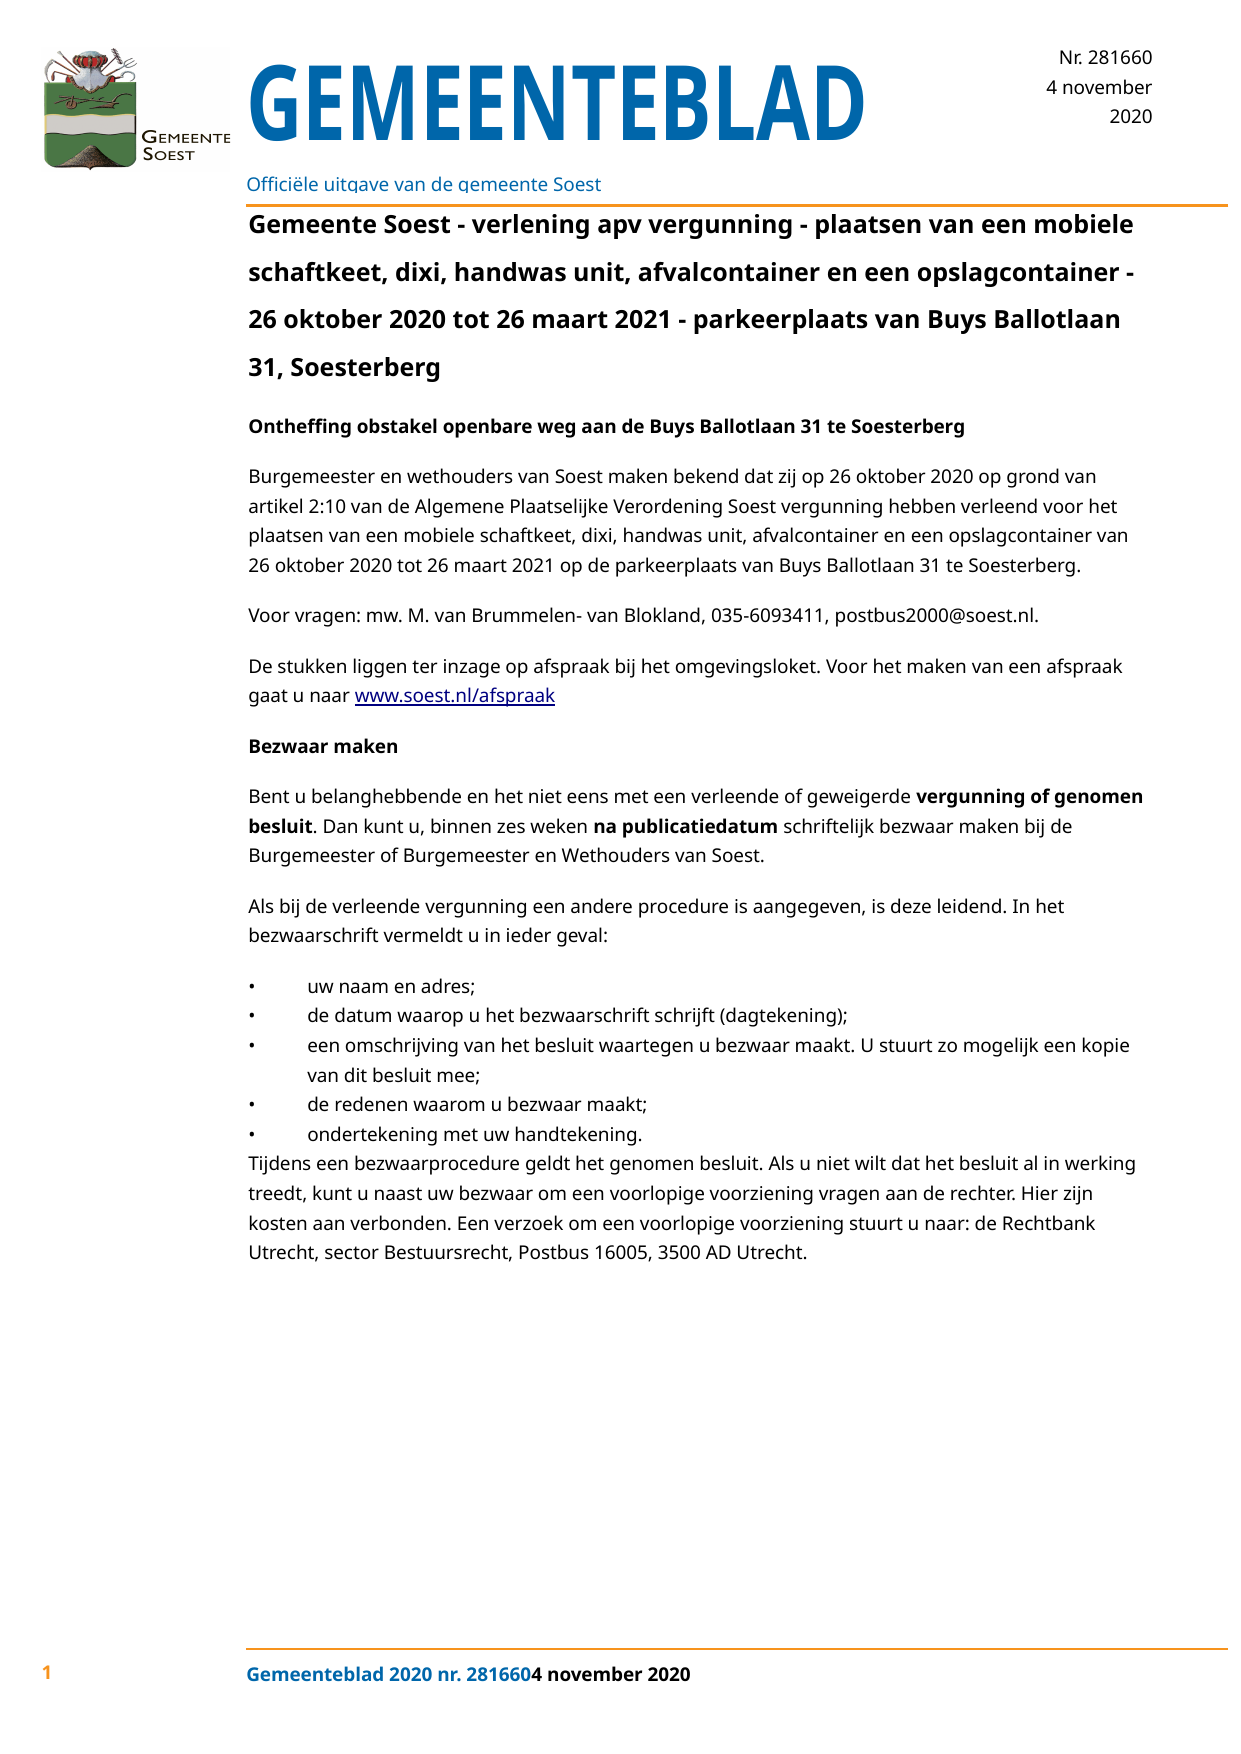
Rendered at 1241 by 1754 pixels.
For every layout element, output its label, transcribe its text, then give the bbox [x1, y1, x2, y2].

list de redenen waarom u bezwaar maakt; [248, 1091, 1152, 1117]
text De stukken liggen ter inzage op afspraak bij het omgevingsloket. Voor het maken van een afspraak gaat u naar www.soest.nl/afspraak [248, 653, 1152, 708]
list de datum waarop u het bezwaarschrift schrijft (dagtekening); [248, 1003, 1152, 1028]
text Voor vragen: mw. M. van Brummelen- van Blokland, 035-6093411, postbus2000@soest.nl. [248, 603, 1152, 628]
text Als bij de verleende vergunning een andere procedure is aangegeven, is deze leidend. In het bezwaarschrift vermeldt u in ieder geval: [248, 893, 1152, 948]
list uw naam en adres; [248, 973, 1152, 999]
text Gemeente Soest - verlening apv vergunning - plaatsen van een mobiele schaftkeet, dixi, handwas unit, afvalcontainer en een opslagcontainer - 26 oktober 2020 tot 26 maart 2021 - parkeerplaats van Buys Ballotlaan 31, Soesterberg [248, 207, 1152, 384]
picture [41, 47, 231, 172]
list ondertekening met uw handtekening. [248, 1121, 1152, 1147]
text Ontheffing obstakel openbare weg aan de Buys Ballotlaan 31 te Soesterberg [248, 413, 1152, 439]
text Bezwaar maken [248, 733, 1152, 759]
text Bent u belanghebbende en het niet eens met een verleende of geweigerde vergunning of genomen besluit. Dan kunt u, binnen zes weken na publicatiedatum schriftelijk bezwaar maken bij de Burgemeester of Burgemeester en Wethouders van Soest. [248, 783, 1152, 868]
list een omschrijving van het besluit waartegen u bezwaar maakt. U stuurt zo mogelijk een kopie van dit besluit mee; [248, 1032, 1152, 1088]
text Tijdens een bezwaarprocedure geldt het genomen besluit. Als u niet wilt dat het besluit al in werking treedt, kunt u naast uw bezwaar om een voorlopige voorziening vragen aan de rechter. Hier zijn kosten aan verbonden. Een verzoek om een voorlopige voorziening stuurt u naar: de Rechtbank Utrecht, sector Bestuursrecht, Postbus 16005, 3500 AD Utrecht. [248, 1151, 1152, 1265]
text Burgemeester en wethouders van Soest maken bekend dat zij op 26 oktober 2020 op grond van artikel 2:10 van de Algemene Plaatselijke Verordening Soest vergunning hebben verleend voor het plaatsen van een mobiele schaftkeet, dixi, handwas unit, afvalcontainer en een opslagcontainer van 26 oktober 2020 tot 26 maart 2021 op de parkeerplaats van Buys Ballotlaan 31 te Soesterberg. [248, 463, 1152, 578]
